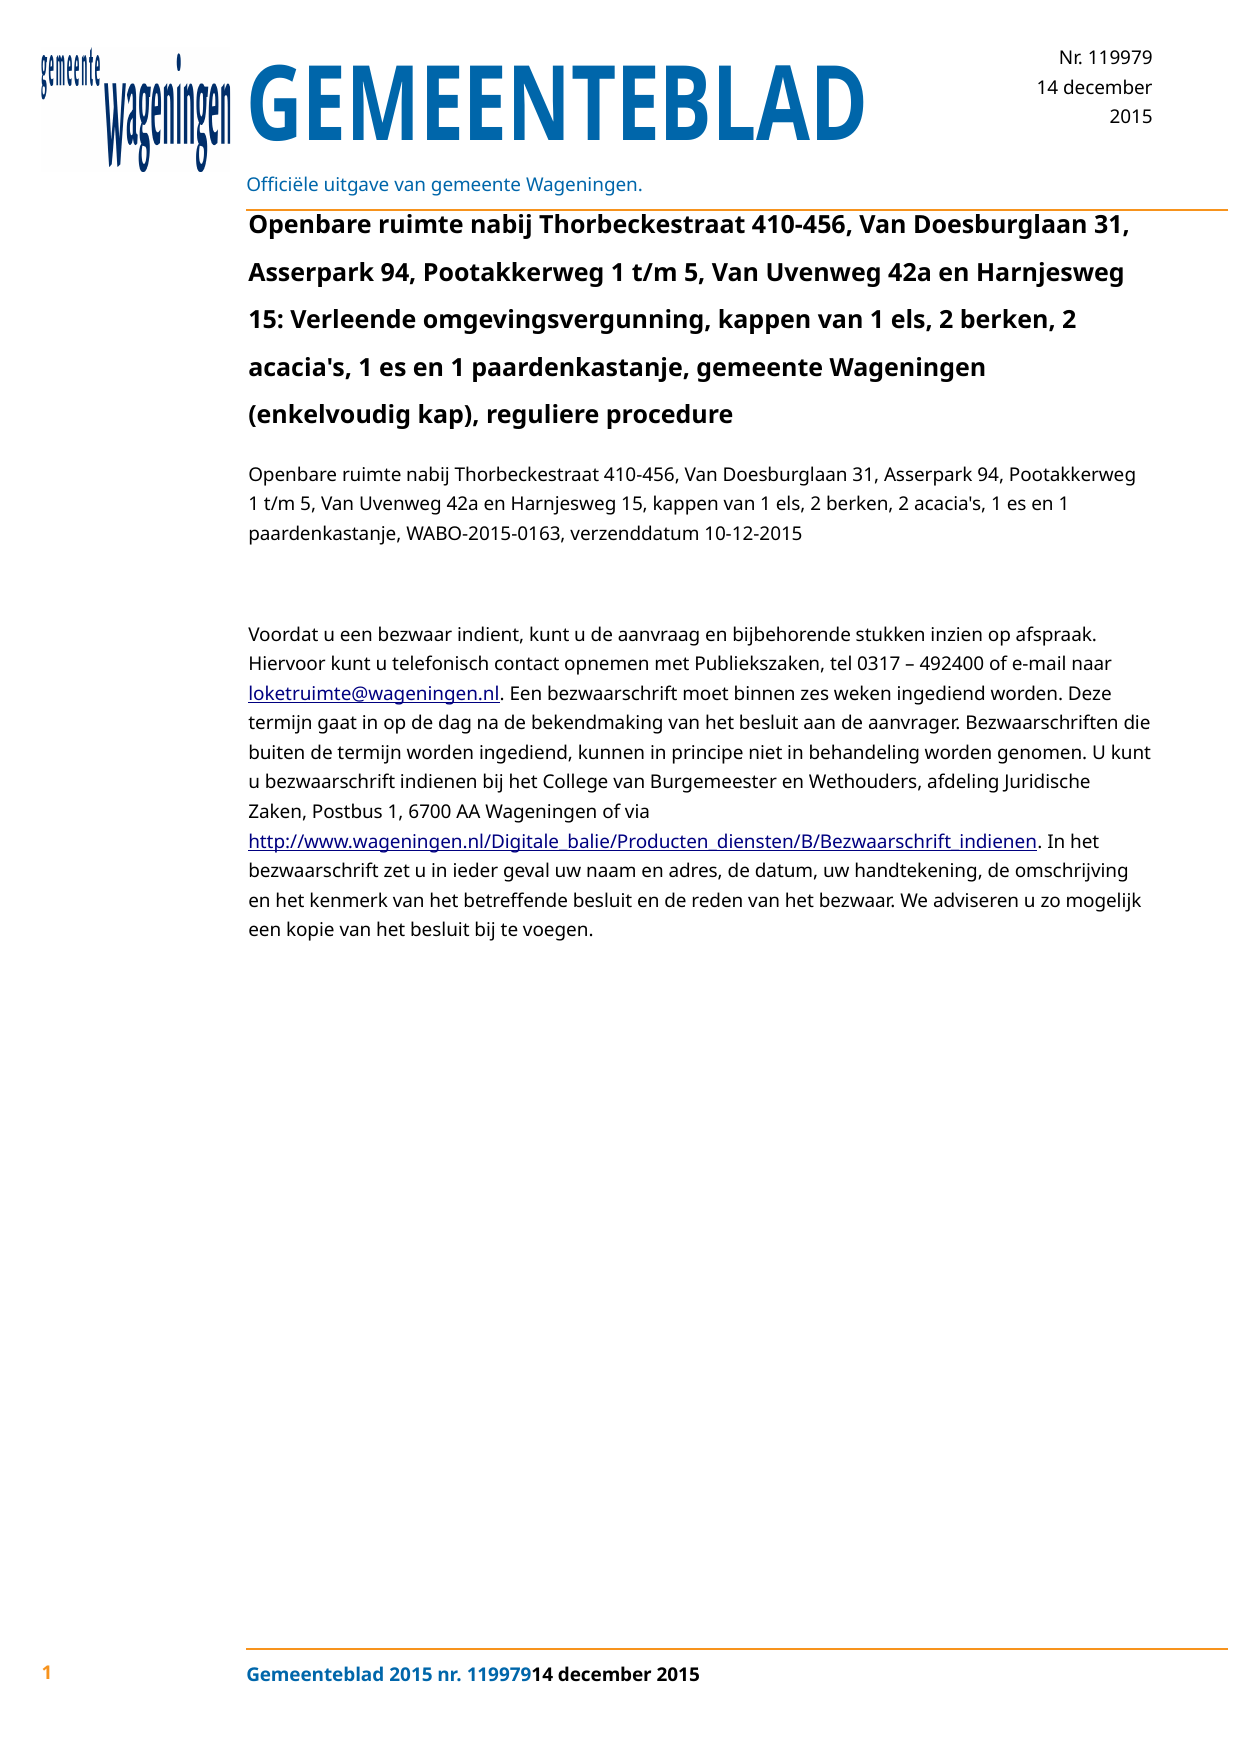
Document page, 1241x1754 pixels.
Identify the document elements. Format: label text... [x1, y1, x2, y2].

text Openbare ruimte nabij Thorbeckestraat 410-456, Van Doesburglaan 31, Asserpark 94, Pootakkerweg 1 t/m 5, Van Uvenweg 42a en Harnjesweg 15: Verleende omgevingsvergunning, kappen van 1 els, 2 berken, 2 acacia's, 1 es en 1 paardenkastanje, gemeente Wageningen (enkelvoudig kap), reguliere procedure [248, 211, 1152, 431]
picture [41, 47, 231, 172]
text Voordat u een bezwaar indient, kunt u de aanvraag en bijbehorende stukken inzien op afspraak. Hiervoor kunt u telefonisch contact opnemen met Publiekszaken, tel 0317 – 492400 of e-mail naar loketruimte@wageningen.nl. Een bezwaarschrift moet binnen zes weken ingediend worden. Deze termijn gaat in op de dag na de bekendmaking van het besluit aan de aanvrager. Bezwaarschriften die buiten de termijn worden ingediend, kunnen in principe niet in behandeling worden genomen. U kunt u bezwaarschrift indienen bij het College van Burgemeester en Wethouders, afdeling Juridische Zaken, Postbus 1, 6700 AA Wageningen of via http://www.wageningen.nl/Digitale_balie/Producten_diensten/B/Bezwaarschrift_indienen. In het bezwaarschrift zet u in ieder geval uw naam en adres, de datum, uw handtekening, de omschrijving en het kenmerk van het betreffende besluit en de reden van het bezwaar. We adviseren u zo mogelijk een kopie van het besluit bij te voegen. [248, 621, 1152, 942]
text Openbare ruimte nabij Thorbeckestraat 410-456, Van Doesburglaan 31, Asserpark 94, Pootakkerweg 1 t/m 5, Van Uvenweg 42a en Harnjesweg 15, kappen van 1 els, 2 berken, 2 acacia's, 1 es en 1 paardenkastanje, WABO-2015-0163, verzenddatum 10-12-2015 [248, 461, 1152, 546]
